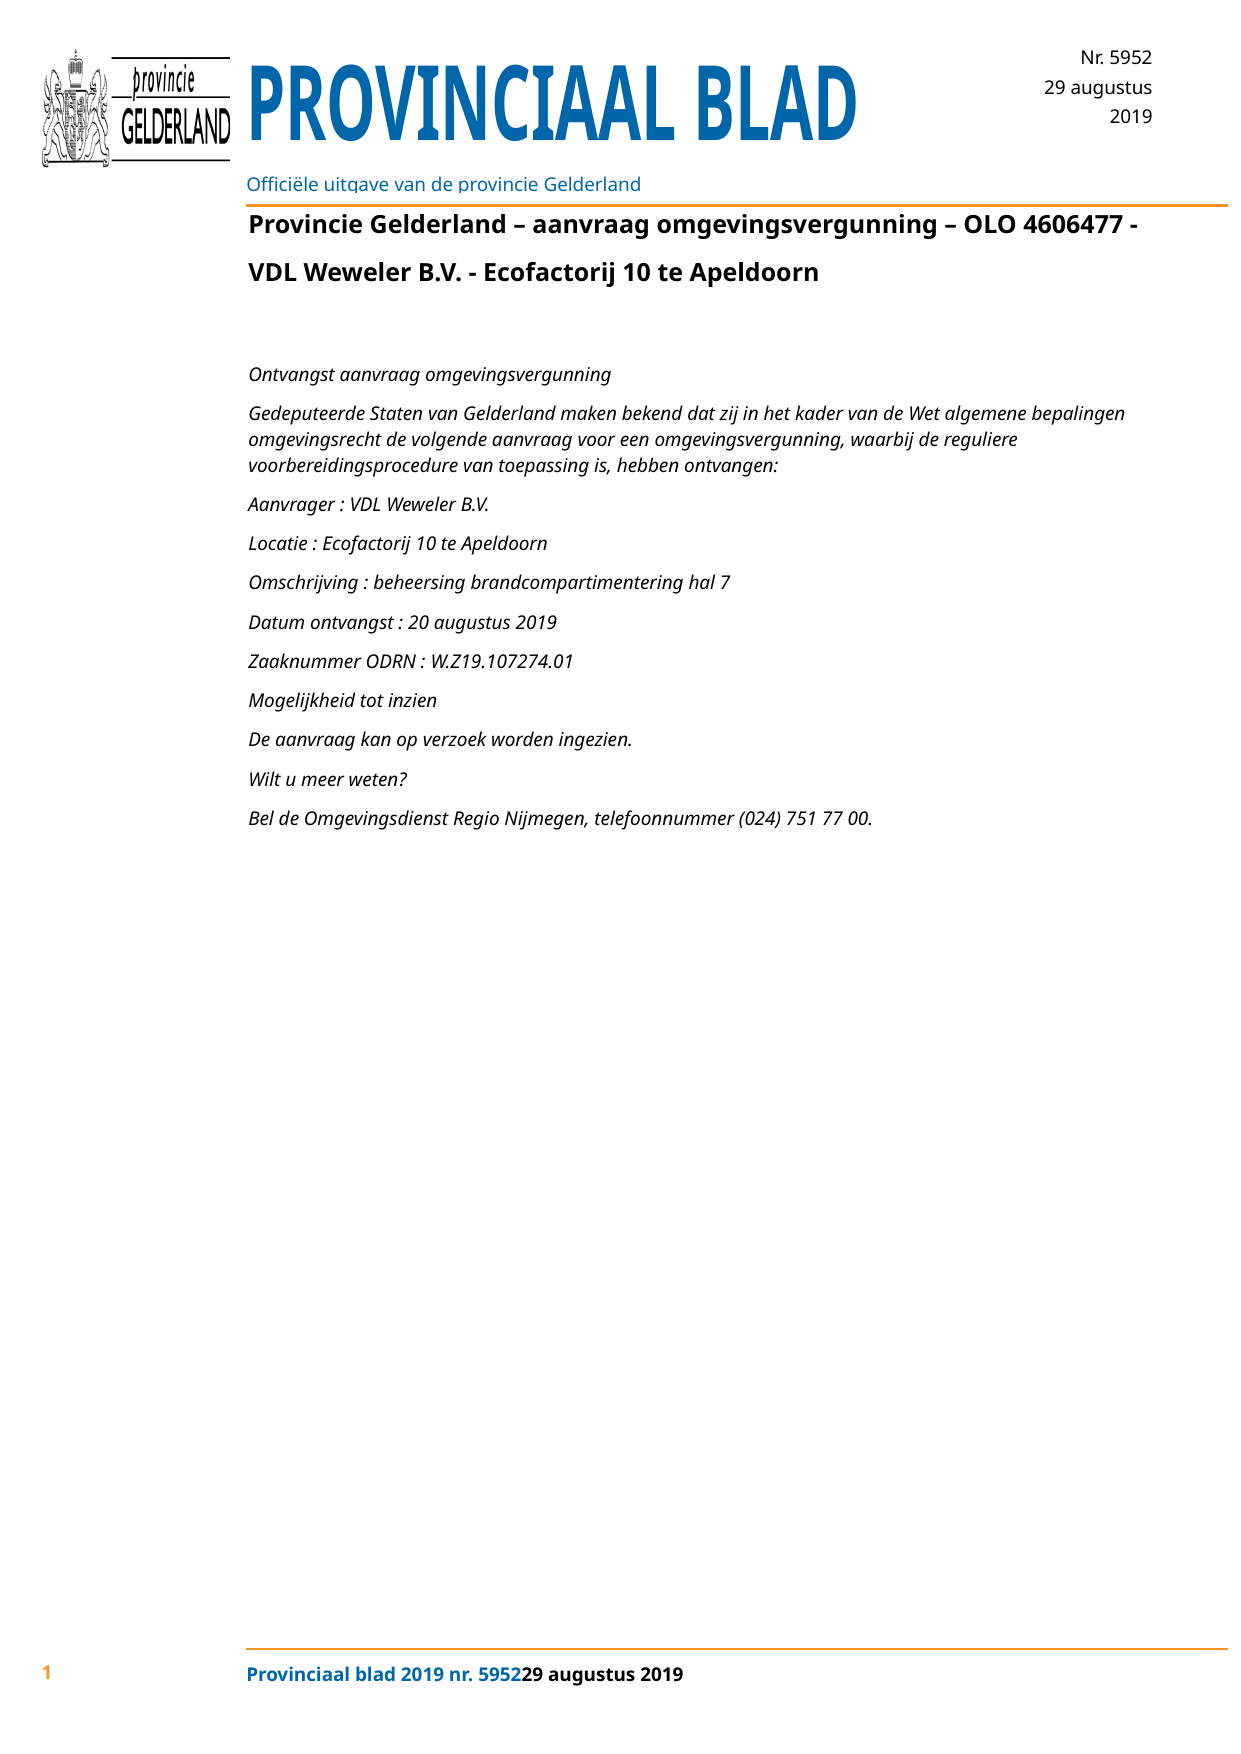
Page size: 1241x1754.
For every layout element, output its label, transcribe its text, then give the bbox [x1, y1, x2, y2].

text Datum ontvangst : 20 augustus 2019 [248, 609, 1152, 634]
text Ontvangst aanvraag omgevingsvergunning [248, 361, 1152, 387]
text Aanvrager : VDL Weweler B.V. [248, 491, 1152, 517]
text Bel de Omgevingsdienst Regio Nijmegen, telefoonnummer (024) 751 77 00. [248, 805, 1152, 831]
text Mogelijkheid tot inzien [248, 687, 1152, 713]
picture [41, 47, 231, 172]
text Wilt u meer weten? [248, 766, 1152, 792]
text Locatie : Ecofactorij 10 te Apeldoorn [248, 530, 1152, 556]
text Omschrijving : beheersing brandcompartimentering hal 7 [248, 569, 1152, 595]
text Gedeputeerde Staten van Gelderland maken bekend dat zij in het kader van de Wet algemene bepalingen omgevingsrecht de volgende aanvraag voor een omgevingsvergunning, waarbij de reguliere voorbereidingsprocedure van toepassing is, hebben ontvangen: [248, 400, 1152, 477]
text De aanvraag kan op verzoek worden ingezien. [248, 727, 1152, 752]
text Provincie Gelderland – aanvraag omgevingsvergunning – OLO 4606477 - VDL Weweler B.V. - Ecofactorij 10 te Apeldoorn [248, 207, 1152, 288]
text Zaaknummer ODRN : W.Z19.107274.01 [248, 648, 1152, 674]
